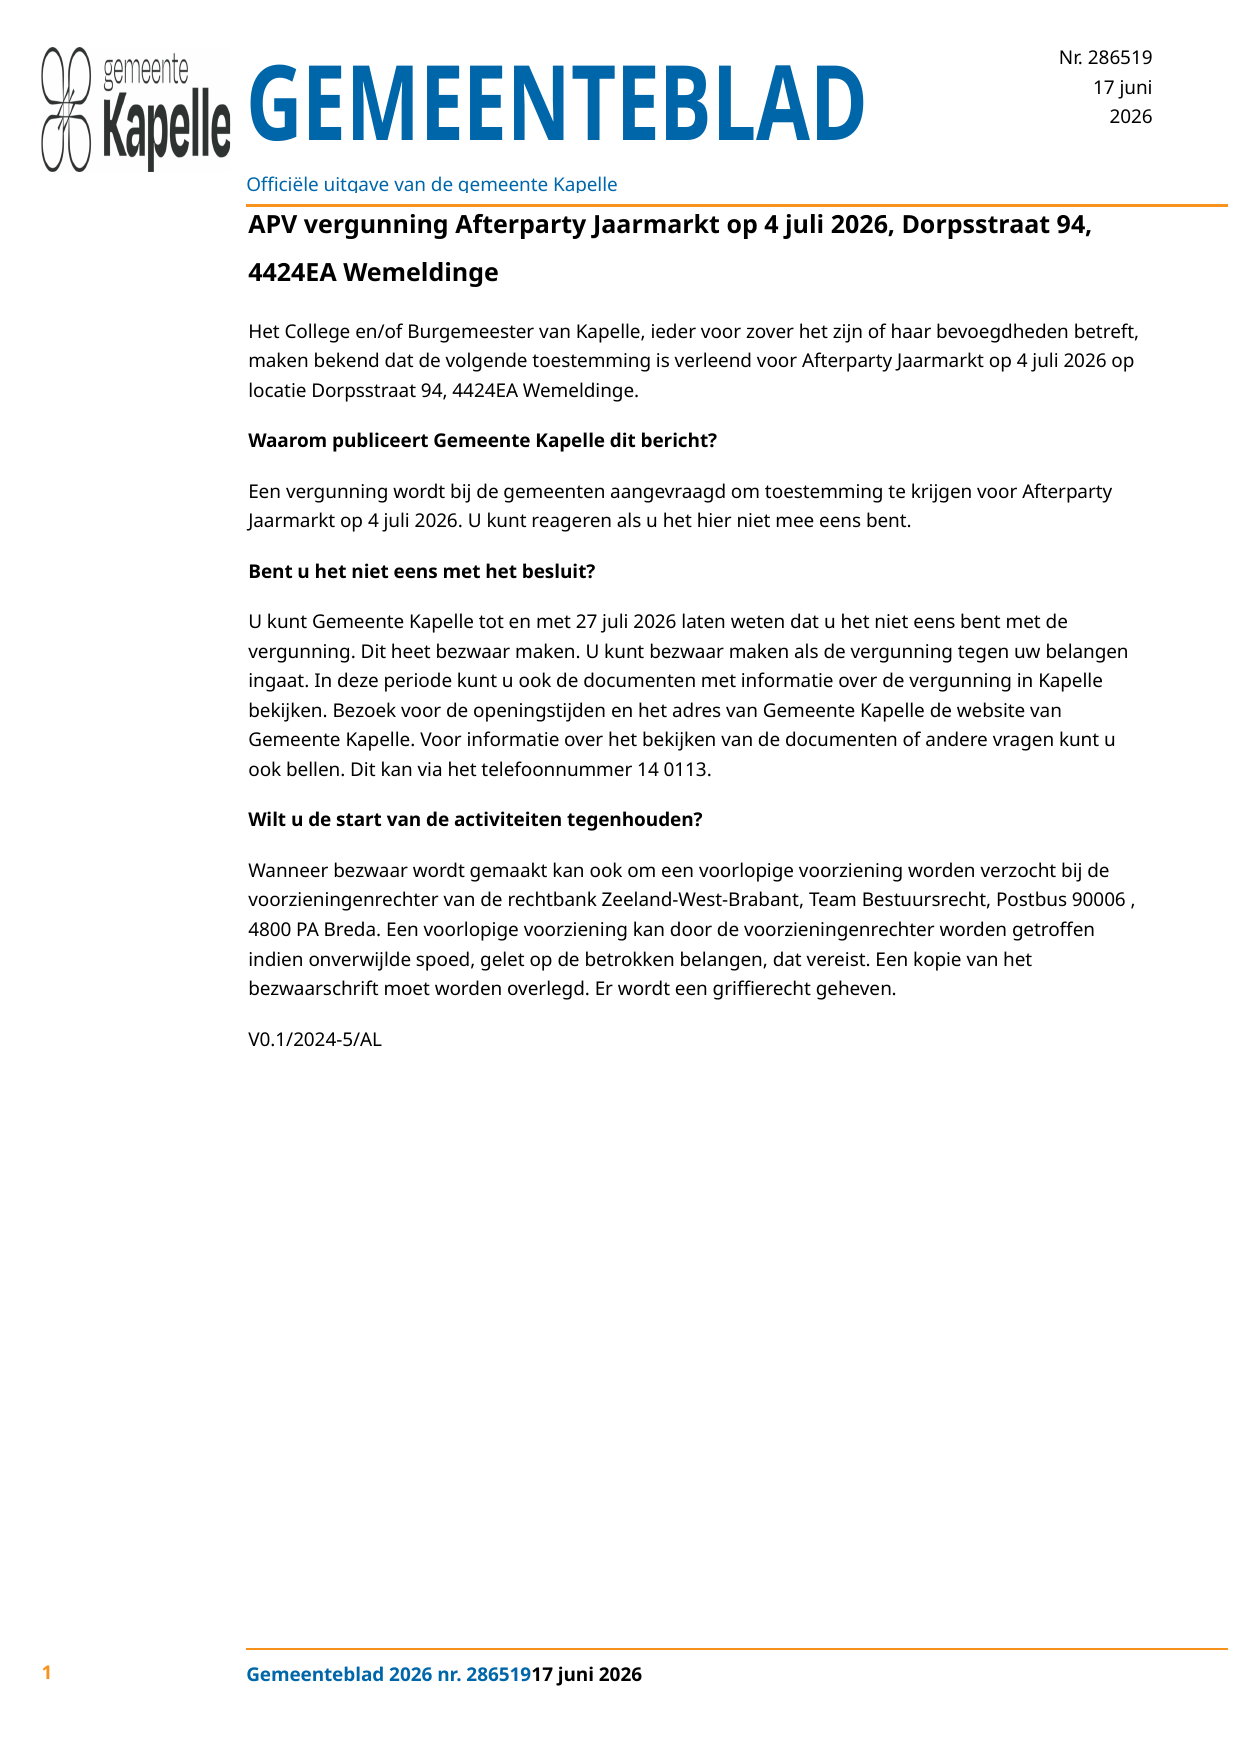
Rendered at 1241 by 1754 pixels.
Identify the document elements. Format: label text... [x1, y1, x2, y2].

text Wanneer bezwaar wordt gemaakt kan ook om een voorlopige voorziening worden verzocht bij de voorzieningenrechter van de rechtbank Zeeland-West-Brabant, Team Bestuursrecht, Postbus 90006 , 4800 PA Breda. Een voorlopige voorziening kan door de voorzieningenrechter worden getroffen indien onverwijlde spoed, gelet op de betrokken belangen, dat vereist. Een kopie van het bezwaarschrift moet worden overlegd. Er wordt een griffierecht geheven. [248, 857, 1152, 1001]
picture [41, 47, 231, 172]
text U kunt Gemeente Kapelle tot en met 27 juli 2026 laten weten dat u het niet eens bent met de vergunning. Dit heet bezwaar maken. U kunt bezwaar maken als de vergunning tegen uw belangen ingaat. In deze periode kunt u ook de documenten met informatie over de vergunning in Kapelle bekijken. Bezoek voor de openingstijden en het adres van Gemeente Kapelle de website van Gemeente Kapelle. Voor informatie over het bekijken van de documenten of andere vragen kunt u ook bellen. Dit kan via het telefoonnummer 14 0113. [248, 608, 1152, 782]
text Een vergunning wordt bij de gemeenten aangevraagd om toestemming te krijgen voor Afterparty Jaarmarkt op 4 juli 2026. U kunt reageren als u het hier niet mee eens bent. [248, 478, 1152, 533]
text Het College en/of Burgemeester van Kapelle, ieder voor zover het zijn of haar bevoegdheden betreft, maken bekend dat de volgende toestemming is verleend voor Afterparty Jaarmarkt op 4 juli 2026 op locatie Dorpsstraat 94, 4424EA Wemeldinge. [248, 318, 1152, 403]
text Waarom publiceert Gemeente Kapelle dit bericht? [248, 427, 1152, 453]
text Bent u het niet eens met het besluit? [248, 558, 1152, 584]
text APV vergunning Afterparty Jaarmarkt op 4 juli 2026, Dorpsstraat 94, 4424EA Wemeldinge [248, 207, 1152, 288]
text Wilt u de start van de activiteiten tegenhouden? [248, 807, 1152, 832]
text V0.1/2024-5/AL [248, 1026, 1152, 1052]
